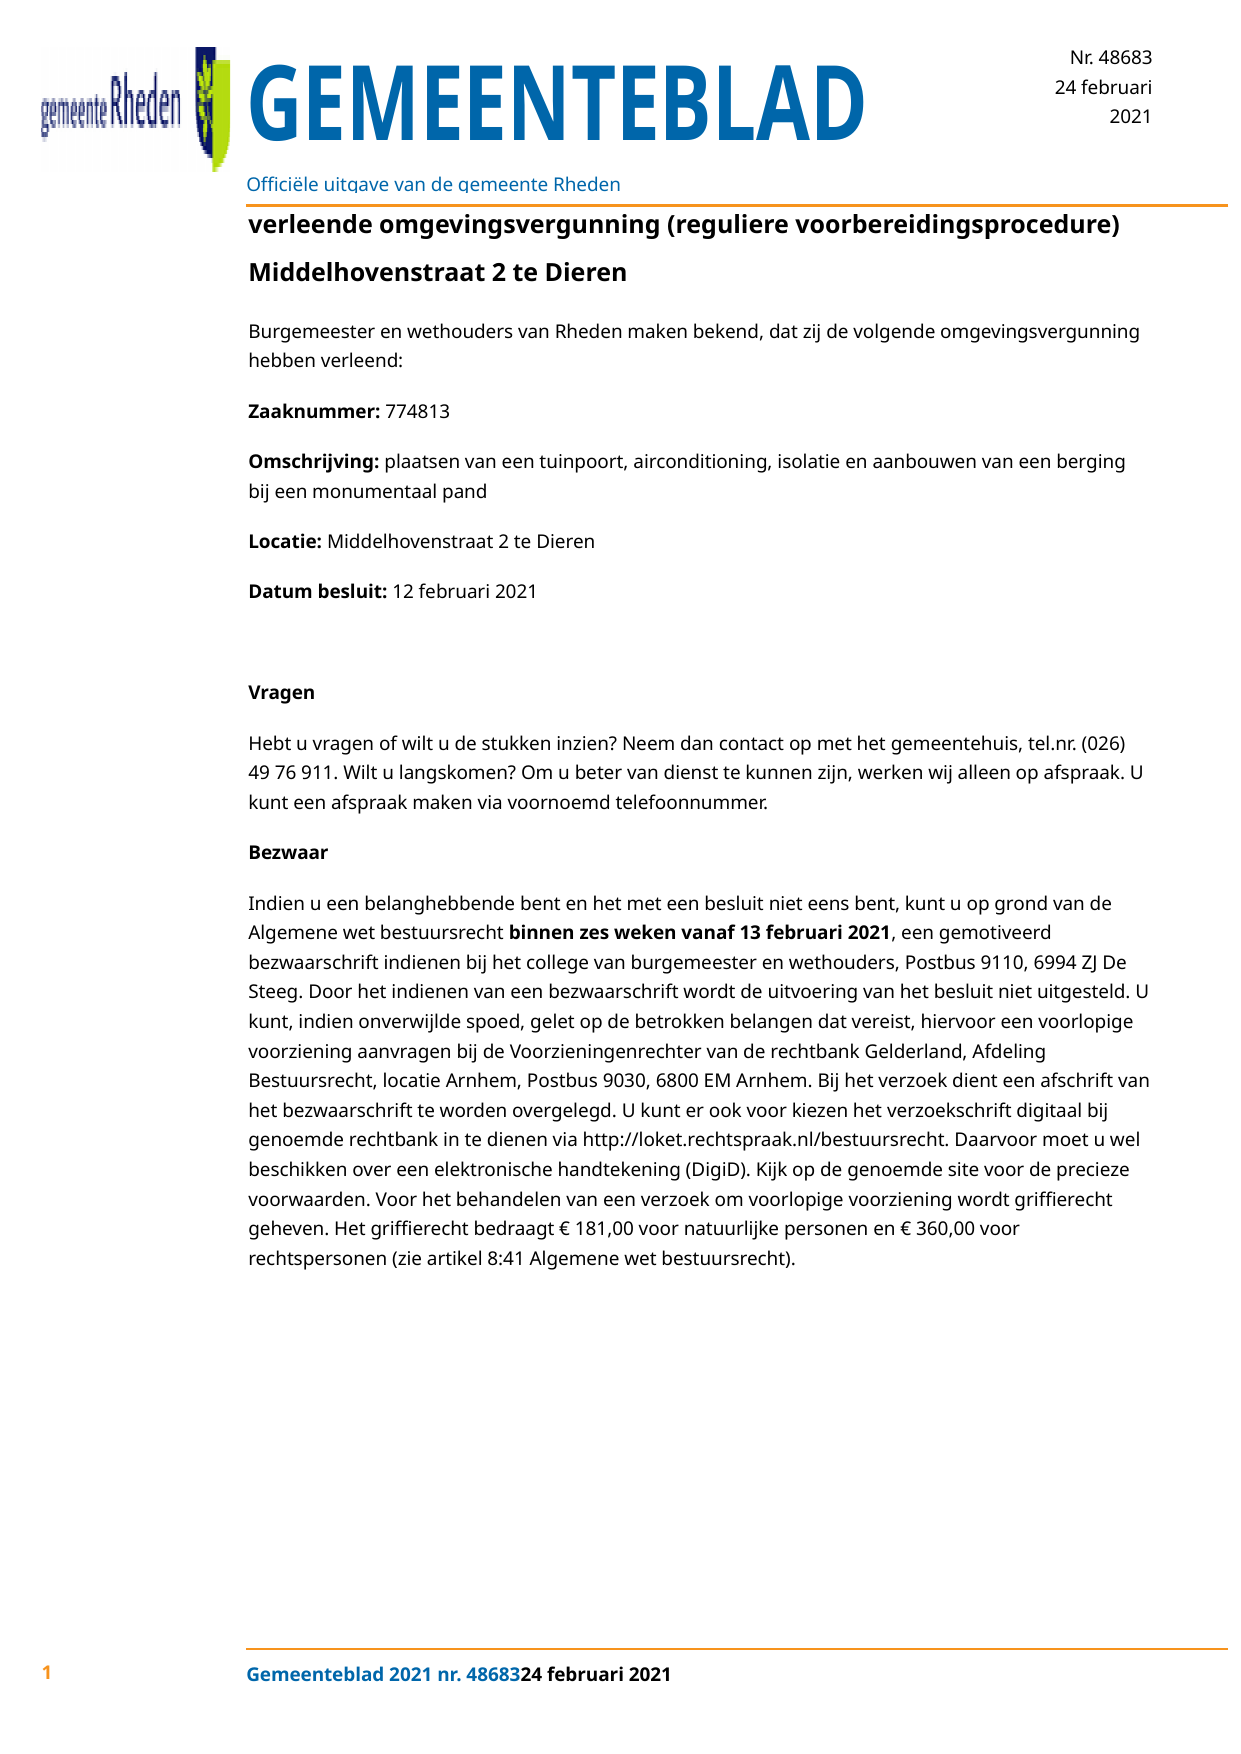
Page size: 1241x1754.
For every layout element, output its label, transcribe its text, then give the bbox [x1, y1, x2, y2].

text Bezwaar [248, 839, 1152, 865]
text Omschrijving: plaatsen van een tuinpoort, airconditioning, isolatie en aanbouwen van een berging bij een monumentaal pand [248, 448, 1152, 504]
text Vragen [248, 679, 1152, 705]
text Datum besluit: 12 februari 2021 [248, 579, 1152, 604]
picture [41, 47, 231, 172]
text Locatie: Middelhovenstraat 2 te Dieren [248, 528, 1152, 554]
text Hebt u vragen of wilt u de stukken inzien? Neem dan contact op met het gemeentehuis, tel.nr. (026) 49 76 911. Wilt u langskomen? Om u beter van dienst te kunnen zijn, werken wij alleen op afspraak. U kunt een afspraak maken via voornoemd telefoonnummer. [248, 730, 1152, 815]
text Indien u een belanghebbende bent en het met een besluit niet eens bent, kunt u op grond van de Algemene wet bestuursrecht binnen zes weken vanaf 13 februari 2021, een gemotiveerd bezwaarschrift indienen bij het college van burgemeester en wethouders, Postbus 9110, 6994 ZJ De Steeg. Door het indienen van een bezwaarschrift wordt de uitvoering van het besluit niet uitgesteld. U kunt, indien onverwijlde spoed, gelet op de betrokken belangen dat vereist, hiervoor een voorlopige voorziening aanvragen bij de Voorzieningenrechter van de rechtbank Gelderland, Afdeling Bestuursrecht, locatie Arnhem, Postbus 9030, 6800 EM Arnhem. Bij het verzoek dient een afschrift van het bezwaarschrift te worden overgelegd. U kunt er ook voor kiezen het verzoekschrift digitaal bij genoemde rechtbank in te dienen via http://loket.rechtspraak.nl/bestuursrecht. Daarvoor moet u wel beschikken over een elektronische handtekening (DigiD). Kijk op de genoemde site voor de precieze voorwaarden. Voor het behandelen van een verzoek om voorlopige voorziening wordt griffierecht geheven. Het griffierecht bedraagt € 181,00 voor natuurlijke personen en € 360,00 voor rechtspersonen (zie artikel 8:41 Algemene wet bestuursrecht). [248, 890, 1152, 1271]
text verleende omgevingsvergunning (reguliere voorbereidingsprocedure) Middelhovenstraat 2 te Dieren [248, 207, 1152, 288]
text Burgemeester en wethouders van Rheden maken bekend, dat zij de volgende omgevingsvergunning hebben verleend: [248, 318, 1152, 373]
text Zaaknummer: 774813 [248, 398, 1152, 424]
